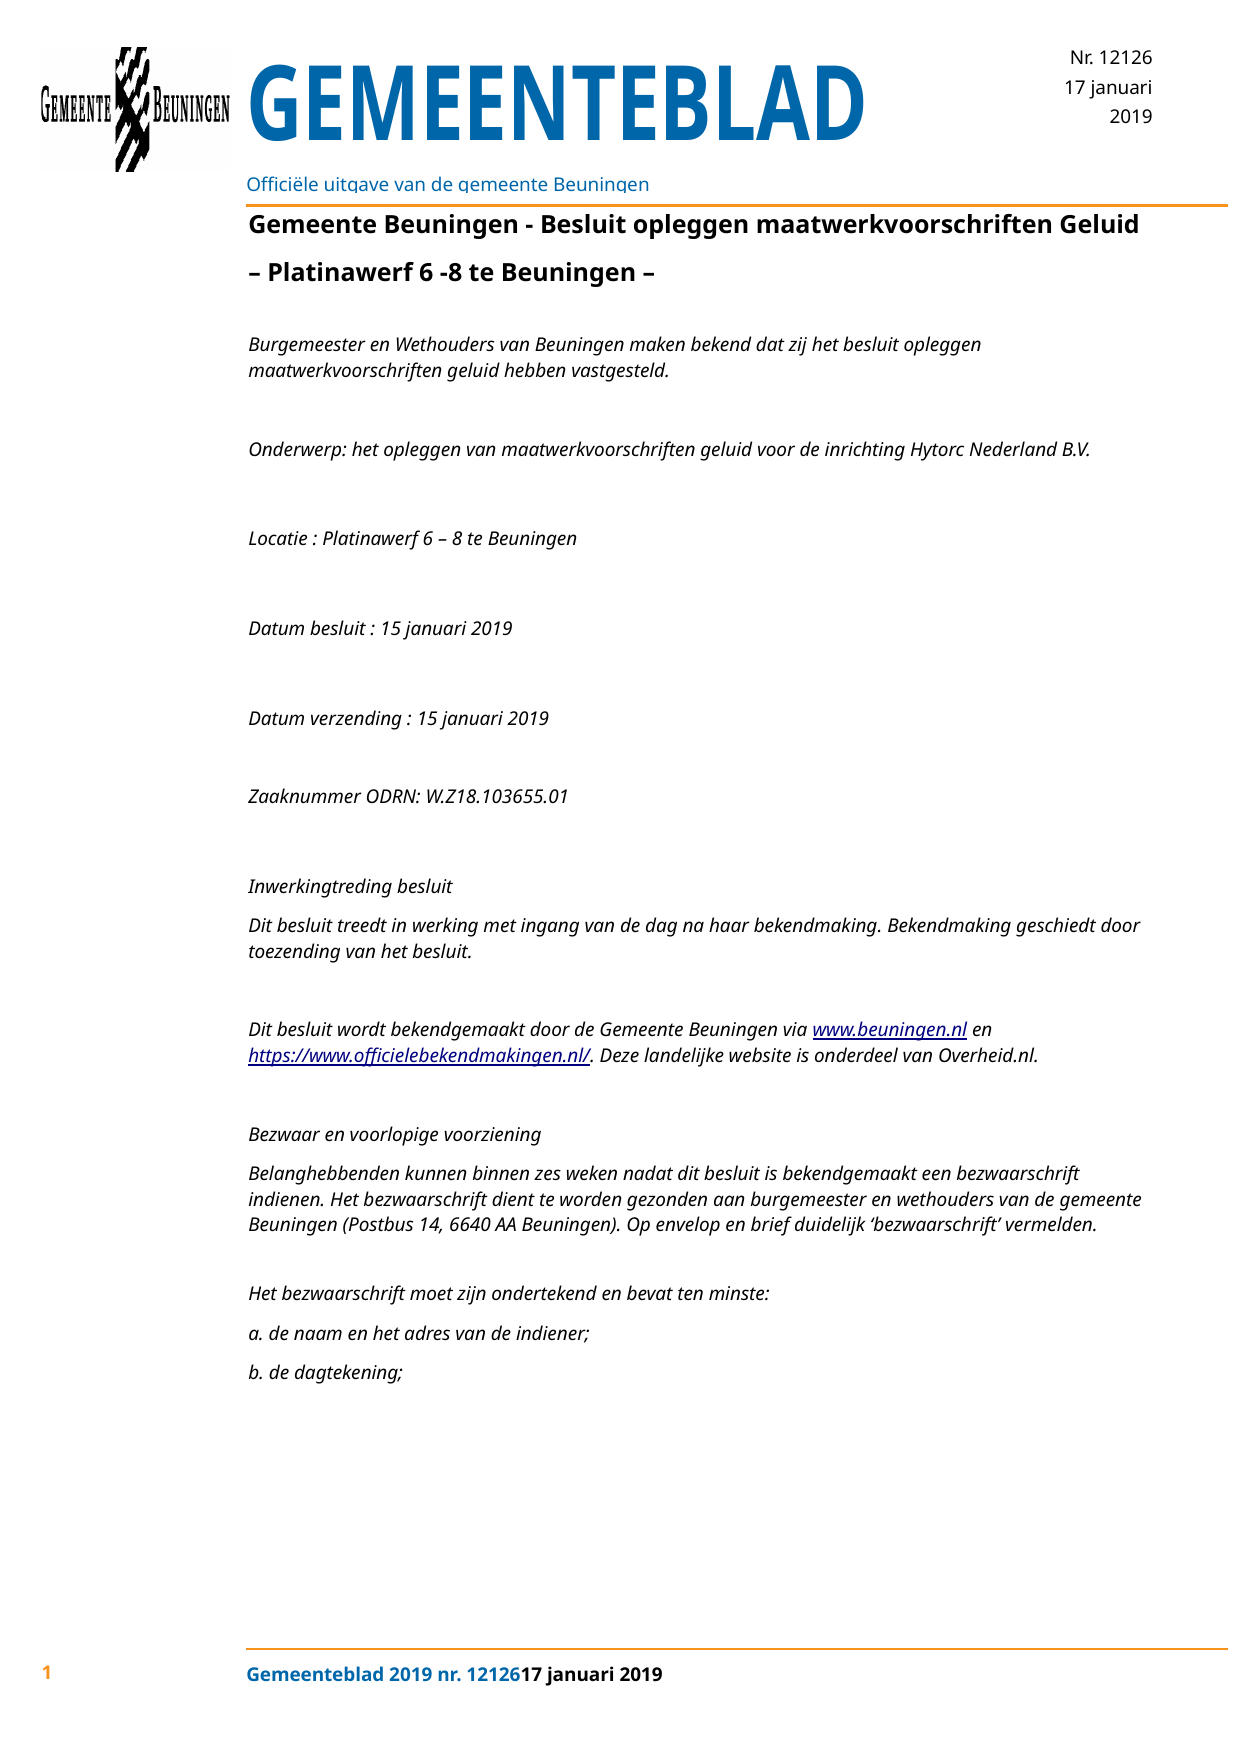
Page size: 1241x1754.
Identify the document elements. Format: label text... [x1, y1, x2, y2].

text Dit besluit wordt bekendgemaakt door de Gemeente Beuningen via www.beuningen.nl en https://www.officielebekendmakingen.nl/. Deze landelijke website is onderdeel van Overheid.nl. [248, 1017, 1152, 1068]
text Onderwerp: het opleggen van maatwerkvoorschriften geluid voor de inrichting Hytorc Nederland B.V. [248, 436, 1152, 461]
text Inwerkingtreding besluit [248, 873, 1152, 899]
text a. de naam en het adres van de indiener; [248, 1320, 1152, 1345]
text Datum besluit : 15 januari 2019 [248, 615, 1152, 641]
text Gemeente Beuningen - Besluit opleggen maatwerkvoorschriften Geluid – Platinawerf 6 -8 te Beuningen – [248, 207, 1152, 288]
text b. de dagtekening; [248, 1359, 1152, 1385]
text Zaaknummer ODRN: W.Z18.103655.01 [248, 783, 1152, 809]
text Belanghebbenden kunnen binnen zes weken nadat dit besluit is bekendgemaakt een bezwaarschrift indienen. Het bezwaarschrift dient te worden gezonden aan burgemeester en wethouders van de gemeente Beuningen (Postbus 14, 6640 AA Beuningen). Op envelop en brief duidelijk ‘bezwaarschrift’ vermelden. [248, 1160, 1152, 1237]
text Dit besluit treedt in werking met ingang van de dag na haar bekendmaking. Bekendmaking geschiedt door toezending van het besluit. [248, 912, 1152, 964]
text Datum verzending : 15 januari 2019 [248, 705, 1152, 731]
picture [41, 47, 231, 172]
text Locatie : Platinawerf 6 – 8 te Beuningen [248, 525, 1152, 551]
text Het bezwaarschrift moet zijn ondertekend en bevat ten minste: [248, 1280, 1152, 1306]
text Burgemeester en Wethouders van Beuningen maken bekend dat zij het besluit opleggen maatwerkvoorschriften geluid hebben vastgesteld. [248, 331, 1152, 383]
text Bezwaar en voorlopige voorziening [248, 1121, 1152, 1147]
